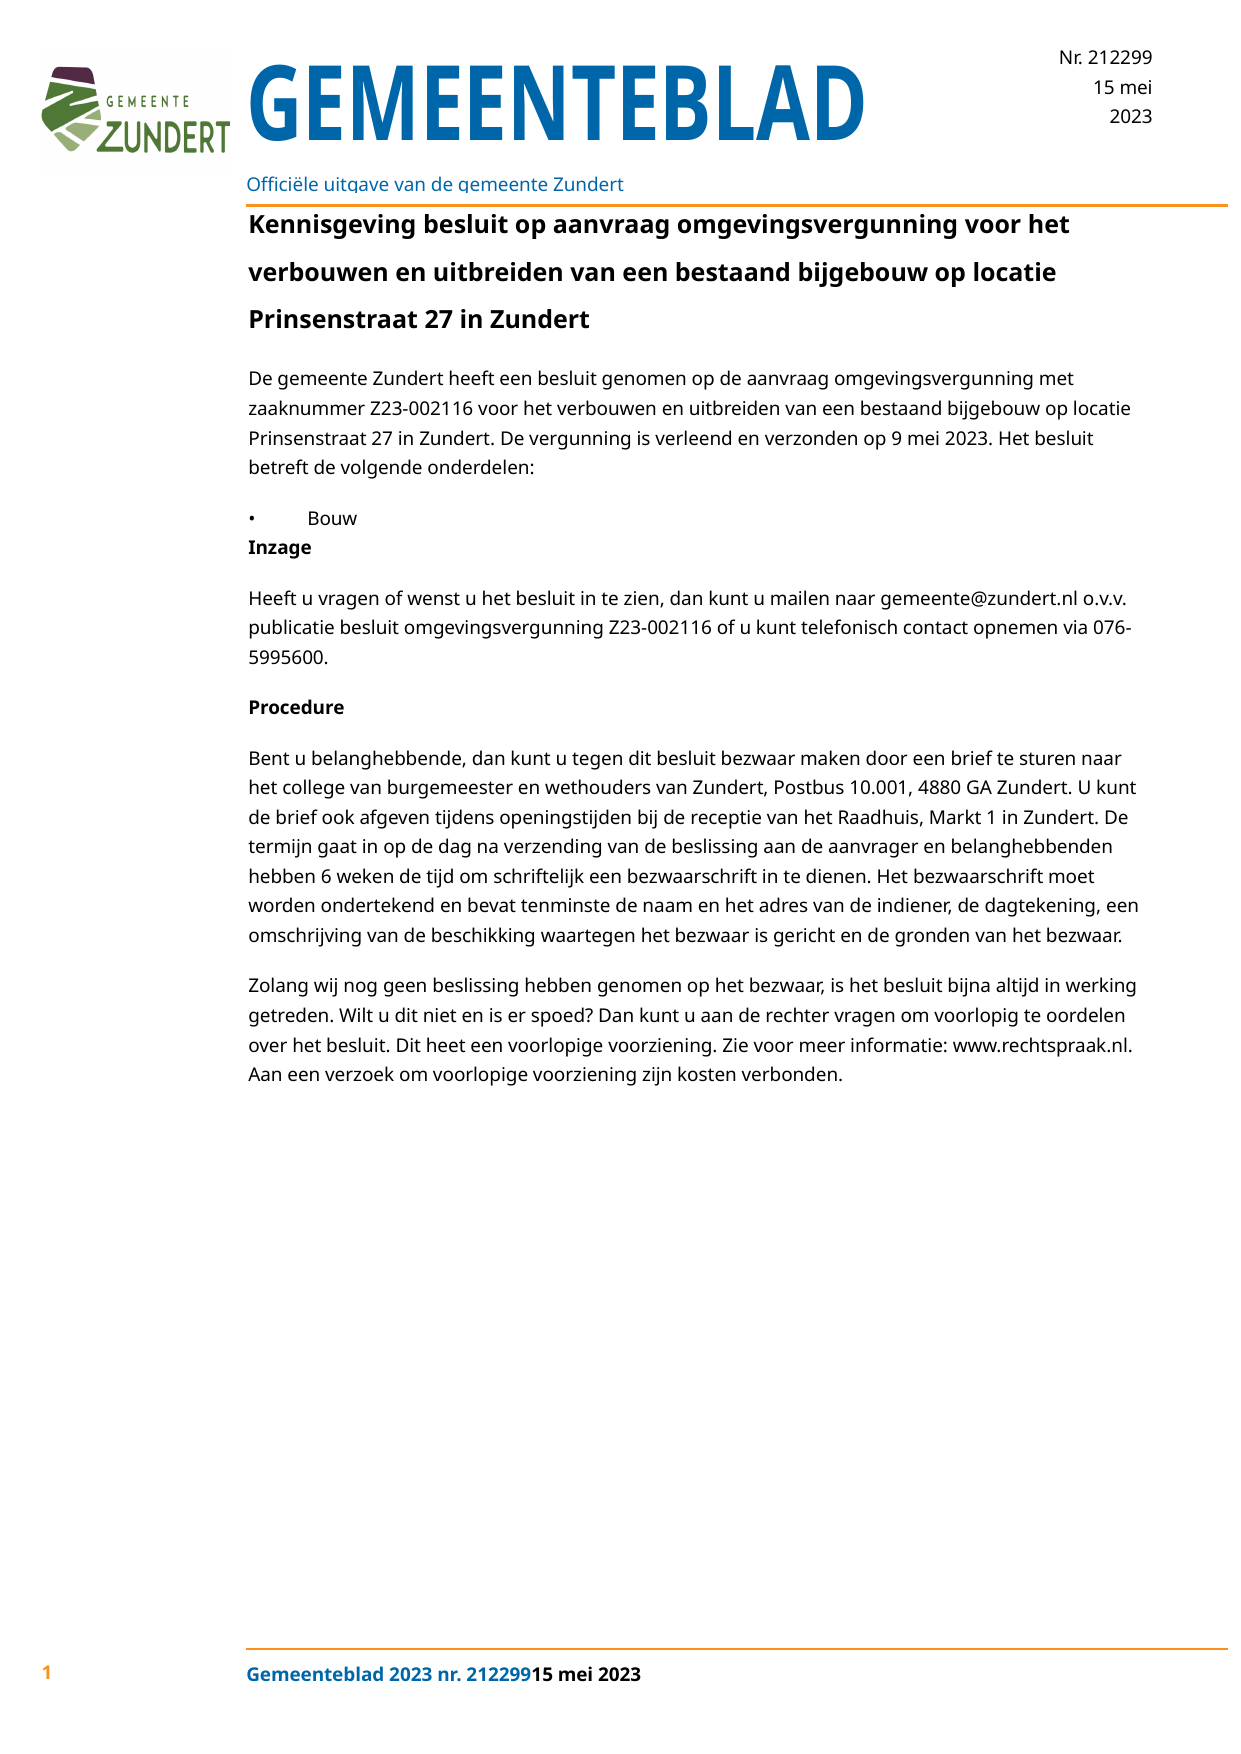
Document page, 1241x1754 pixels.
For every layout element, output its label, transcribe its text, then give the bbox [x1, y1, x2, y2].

list Bouw [248, 505, 1152, 530]
text Bent u belanghebbende, dan kunt u tegen dit besluit bezwaar maken door een brief te sturen naar het college van burgemeester en wethouders van Zundert, Postbus 10.001, 4880 GA Zundert. U kunt de brief ook afgeven tijdens openingstijden bij de receptie van het Raadhuis, Markt 1 in Zundert. De termijn gaat in op de dag na verzending van de beslissing aan de aanvrager en belanghebbenden hebben 6 weken de tijd om schriftelijk een bezwaarschrift in te dienen. Het bezwaarschrift moet worden ondertekend en bevat tenminste de naam en het adres van de indiener, de dagtekening, een omschrijving van de beschikking waartegen het bezwaar is gericht en de gronden van het bezwaar. [248, 745, 1152, 948]
text Zolang wij nog geen beslissing hebben genomen op het bezwaar, is het besluit bijna altijd in werking getreden. Wilt u dit niet en is er spoed? Dan kunt u aan de rechter vragen om voorlopig te oordelen over het besluit. Dit heet een voorlopige voorziening. Zie voor meer informatie: www.rechtspraak.nl. Aan een verzoek om voorlopige voorziening zijn kosten verbonden. [248, 973, 1152, 1087]
text De gemeente Zundert heeft een besluit genomen op de aanvraag omgevingsvergunning met zaaknummer Z23-002116 voor het verbouwen en uitbreiden van een bestaand bijgebouw op locatie Prinsenstraat 27 in Zundert. De vergunning is verleend en verzonden op 9 mei 2023. Het besluit betreft de volgende onderdelen: [248, 366, 1152, 480]
text Inzage [248, 534, 1152, 560]
text Procedure [248, 694, 1152, 720]
text Kennisgeving besluit op aanvraag omgevingsvergunning voor het verbouwen en uitbreiden van een bestaand bijgebouw op locatie Prinsenstraat 27 in Zundert [248, 207, 1152, 336]
text Heeft u vragen of wenst u het besluit in te zien, dan kunt u mailen naar gemeente@zundert.nl o.v.v. publicatie besluit omgevingsvergunning Z23-002116 of u kunt telefonisch contact opnemen via 076-5995600. [248, 585, 1152, 669]
picture [41, 47, 231, 172]
